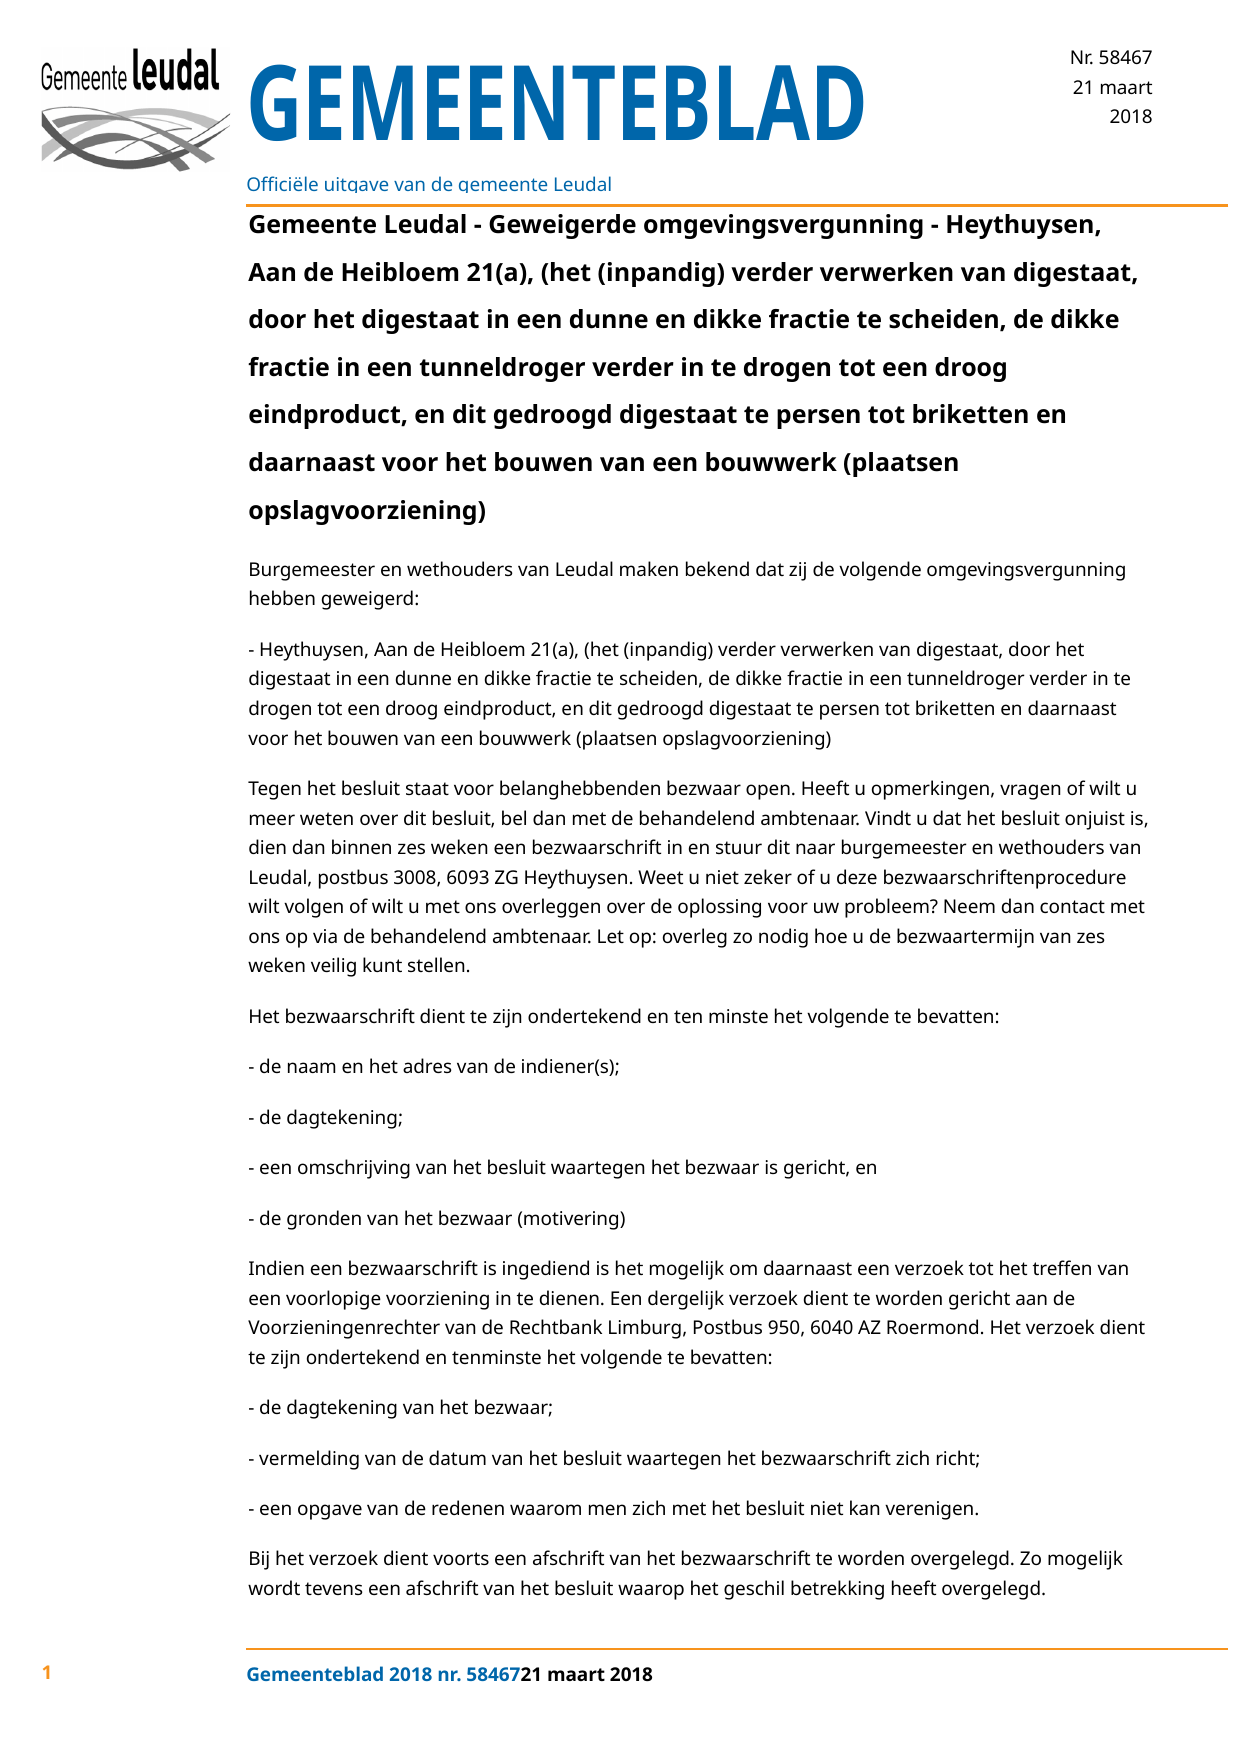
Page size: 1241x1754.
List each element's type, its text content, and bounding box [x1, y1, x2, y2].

text - Heythuysen, Aan de Heibloem 21(a), (het (inpandig) verder verwerken van digestaat, door het digestaat in een dunne en dikke fractie te scheiden, de dikke fractie in een tunneldroger verder in te drogen tot een droog eindproduct, en dit gedroogd digestaat te persen tot briketten en daarnaast voor het bouwen van een bouwwerk (plaatsen opslagvoorziening) [248, 636, 1152, 750]
text - de dagtekening; [248, 1104, 1152, 1129]
text Tegen het besluit staat voor belanghebbenden bezwaar open. Heeft u opmerkingen, vragen of wilt u meer weten over dit besluit, bel dan met de behandelend ambtenaar. Vindt u dat het besluit onjuist is, dien dan binnen zes weken een bezwaarschrift in en stuur dit naar burgemeester en wethouders van Leudal, postbus 3008, 6093 ZG Heythuysen. Weet u niet zeker of u deze bezwaarschriftenprocedure wilt volgen of wilt u met ons overleggen over de oplossing voor uw probleem? Neem dan contact met ons op via de behandelend ambtenaar. Let op: overleg zo nodig hoe u de bezwaartermijn van zes weken veilig kunt stellen. [248, 775, 1152, 978]
text Bij het verzoek dient voorts een afschrift van het bezwaarschrift te worden overgelegd. Zo mogelijk wordt tevens een afschrift van het besluit waarop het geschil betrekking heeft overgelegd. [248, 1546, 1152, 1601]
text - een omschrijving van het besluit waartegen het bezwaar is gericht, en [248, 1154, 1152, 1180]
text Het bezwaarschrift dient te zijn ondertekend en ten minste het volgende te bevatten: [248, 1003, 1152, 1029]
text - de naam en het adres van de indiener(s); [248, 1053, 1152, 1079]
text - de gronden van het bezwaar (motivering) [248, 1205, 1152, 1230]
picture [41, 47, 231, 172]
text Indien een bezwaarschrift is ingediend is het mogelijk om daarnaast een verzoek tot het treffen van een voorlopige voorziening in te dienen. Een dergelijk verzoek dient te worden gericht aan de Voorzieningenrechter van de Rechtbank Limburg, Postbus 950, 6040 AZ Roermond. Het verzoek dient te zijn ondertekend en tenminste het volgende te bevatten: [248, 1255, 1152, 1369]
text - een opgave van de redenen waarom men zich met het besluit niet kan verenigen. [248, 1495, 1152, 1521]
text - de dagtekening van het bezwaar; [248, 1394, 1152, 1420]
text Gemeente Leudal - Geweigerde omgevingsvergunning - Heythuysen, Aan de Heibloem 21(a), (het (inpandig) verder verwerken van digestaat, door het digestaat in een dunne en dikke fractie te scheiden, de dikke fractie in een tunneldroger verder in te drogen tot een droog eindproduct, en dit gedroogd digestaat te persen tot briketten en daarnaast voor het bouwen van een bouwwerk (plaatsen opslagvoorziening) [248, 207, 1152, 526]
text Burgemeester en wethouders van Leudal maken bekend dat zij de volgende omgevingsvergunning hebben geweigerd: [248, 556, 1152, 611]
text - vermelding van de datum van het besluit waartegen het bezwaarschrift zich richt; [248, 1445, 1152, 1470]
